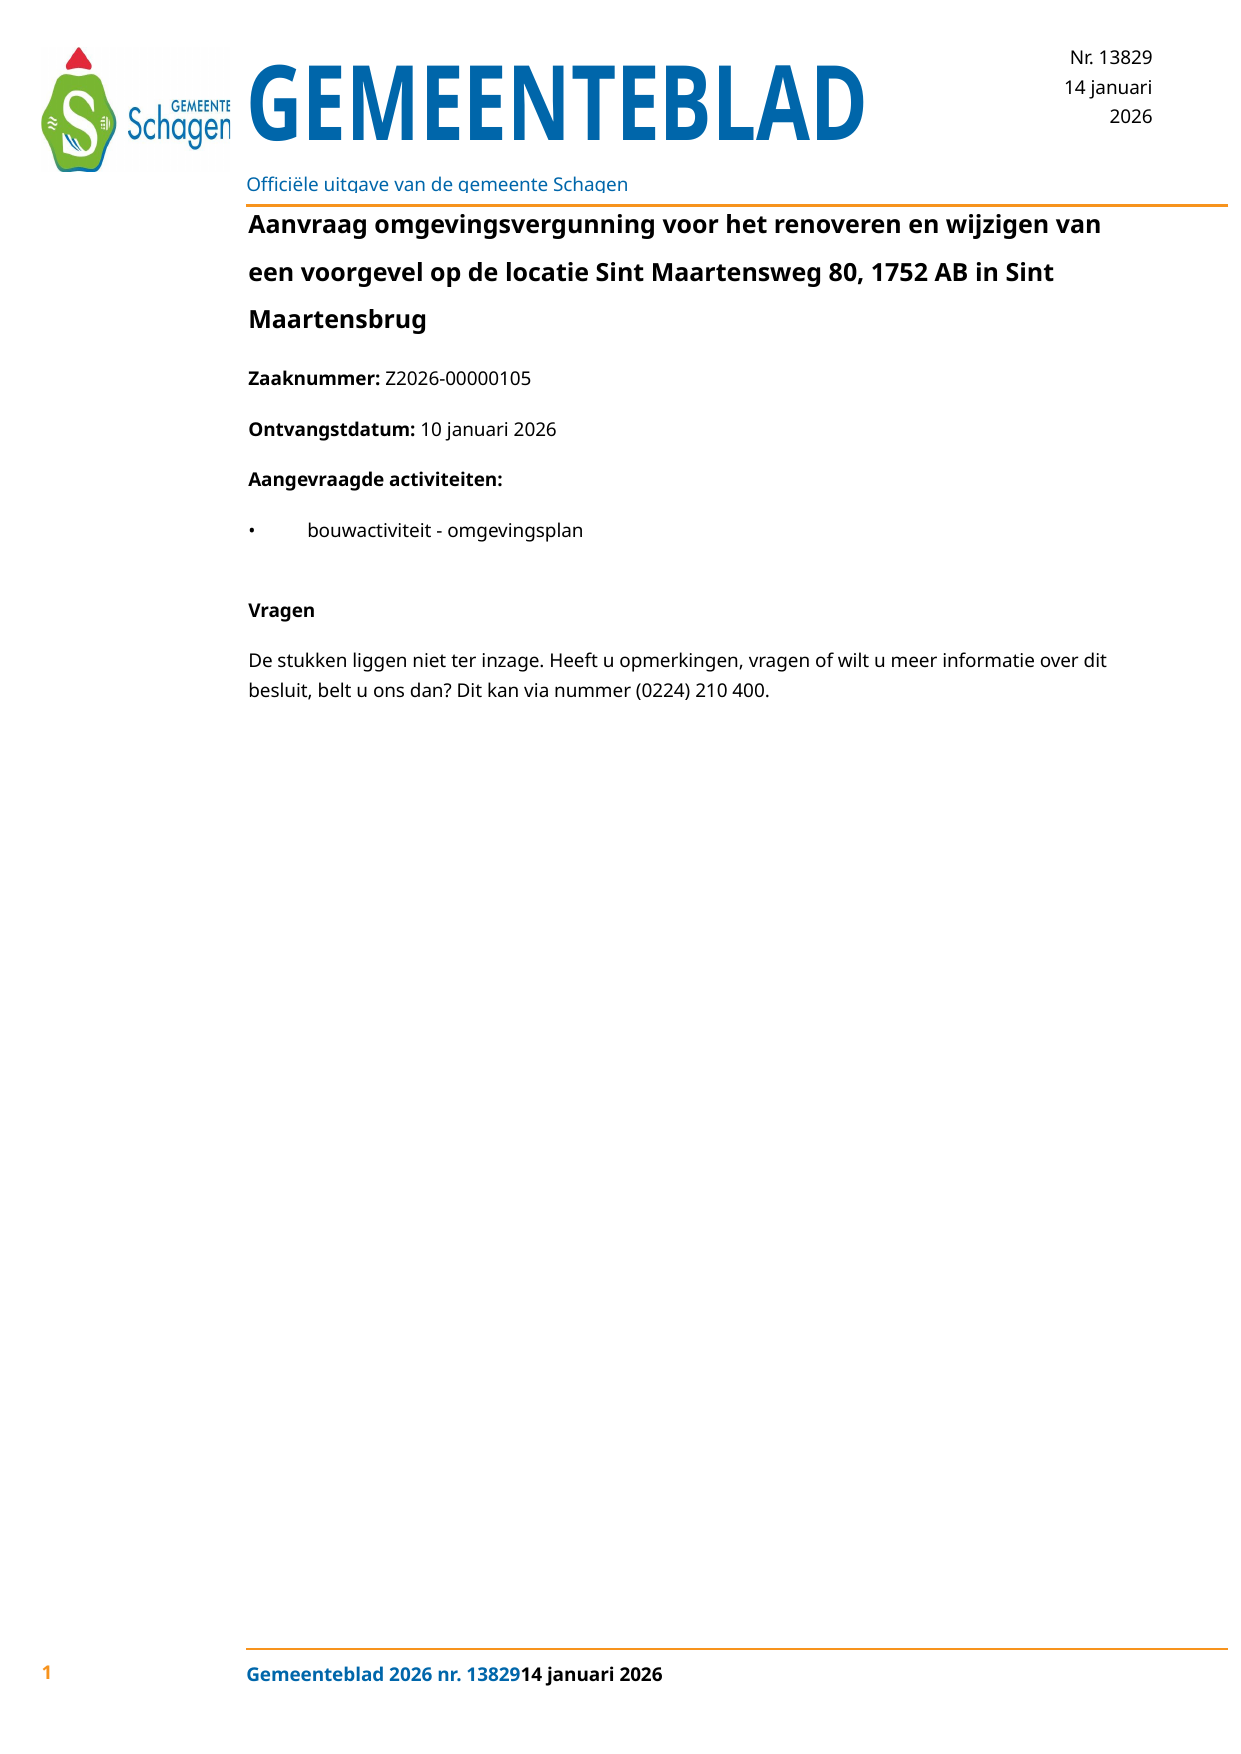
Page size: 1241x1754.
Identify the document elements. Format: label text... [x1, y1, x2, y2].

text Aanvraag omgevingsvergunning voor het renoveren en wijzigen van een voorgevel op de locatie Sint Maartensweg 80, 1752 AB in Sint Maartensbrug [248, 207, 1152, 336]
text Vragen [248, 597, 1152, 622]
picture [41, 47, 231, 172]
text Aangevraagde activiteiten: [248, 466, 1152, 492]
text Zaaknummer: Z2026-00000105 [248, 366, 1152, 391]
list bouwactiviteit - omgevingsplan [248, 517, 1152, 542]
text Ontvangstdatum: 10 januari 2026 [248, 416, 1152, 442]
text De stukken liggen niet ter inzage. Heeft u opmerkingen, vragen of wilt u meer informatie over dit besluit, belt u ons dan? Dit kan via nummer (0224) 210 400. [248, 647, 1152, 702]
